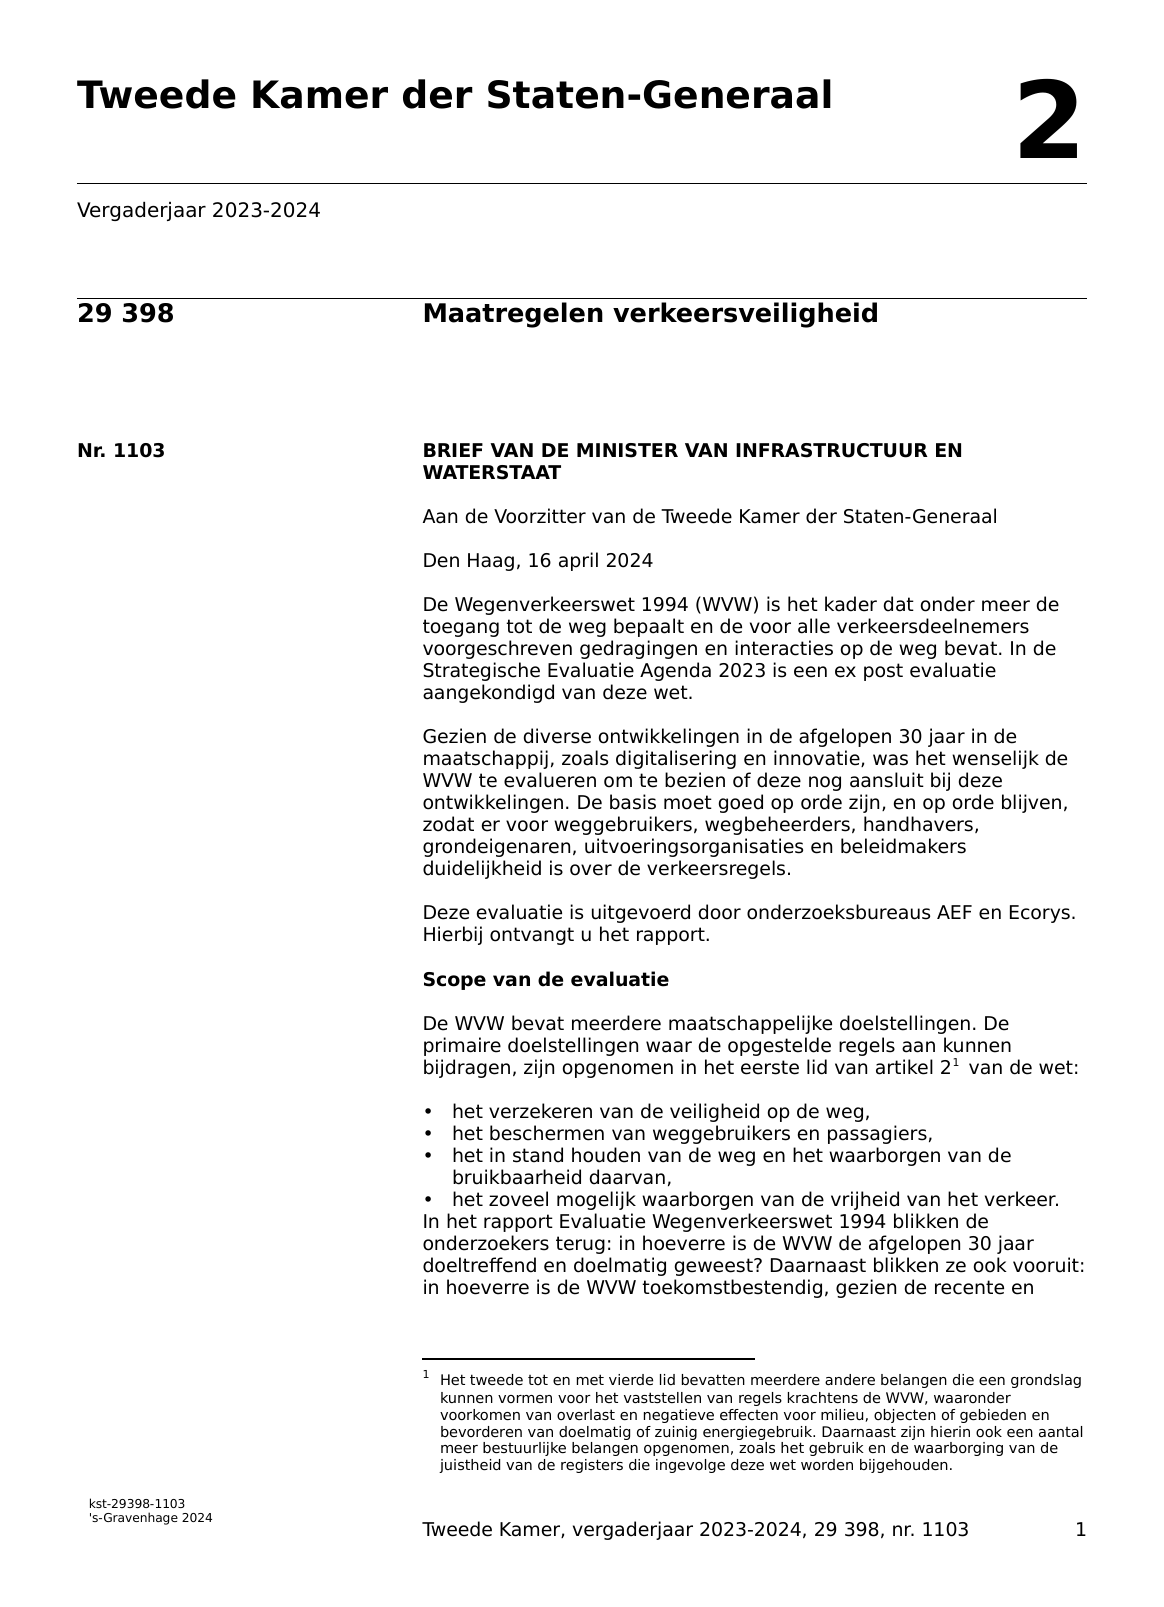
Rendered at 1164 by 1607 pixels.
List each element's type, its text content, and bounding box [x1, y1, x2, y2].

text De WVW bevat meerdere maatschappelijke doelstellingen. De primaire doelstellingen waar de opgestelde regels aan kunnen bijdragen, zijn opgenomen in het eerste lid van artikel 2 van de wet: [422, 1013, 1087, 1078]
text 's-Gravenhage 2024 [88, 1511, 323, 1525]
table_cell Vergaderjaar 2023-2024 [77, 184, 1087, 298]
text De Wegenverkeerswet 1994 (WVW) is het kader dat onder meer de toegang tot de weg bepaalt en de voor alle verkeersdeelnemers voorgeschreven gedragingen en interacties op de weg bevat. In de Strategische Evaluatie Agenda 2023 is een ex post evaluatie aangekondigd van deze wet. [422, 594, 1087, 704]
table_header Tweede Kamer der Staten-Generaal [77, 59, 886, 183]
text Aan de Voorzitter van de Tweede Kamer der Staten-Generaal [422, 506, 1087, 528]
text Den Haag, 16 april 2024 [422, 550, 1087, 572]
text • het zoveel mogelijk waarborgen van de vrijheid van het verkeer. [422, 1189, 1087, 1211]
subtitle Scope van de evaluatie [422, 968, 1087, 990]
subtitle Nr. 1103 BRIEF VAN DE MINISTER VAN INFRASTRUCTUUR EN WATERSTAAT [77, 440, 1087, 484]
table_header 2 [886, 59, 1087, 183]
text kst-29398-1103 [88, 1497, 323, 1511]
text Het tweede tot en met vierde lid bevatten meerdere andere belangen die een grondslag kunnen vormen voor het vaststellen van regels krachtens de WVW, waaronder voorkomen van overlast en negatieve effecten voor milieu, objecten of gebieden en bevorderen van doelmatig of zuinig energiegebruik. Daarnaast zijn hierin ook een aantal meer bestuurlijke belangen opgenomen, zoals het gebruik en de waarborging van de juistheid van de registers die ingevolge deze wet worden bijgehouden. [422, 1368, 1087, 1474]
text • het beschermen van weggebruikers en passagiers, [422, 1123, 1087, 1145]
subtitle 29 398 Maatregelen verkeersveiligheid [77, 299, 1087, 329]
text In het rapport Evaluatie Wegenverkeerswet 1994 blikken de onderzoekers terug: in hoeverre is de WVW de afgelopen 30 jaar doeltreffend en doelmatig geweest? Daarnaast blikken ze ook vooruit: in hoeverre is de WVW toekomstbestendig, gezien de recente en [422, 1211, 1087, 1298]
text Deze evaluatie is uitgevoerd door onderzoeksbureaus AEF en Ecorys. Hierbij ontvangt u het rapport. [422, 902, 1087, 946]
text Gezien de diverse ontwikkelingen in de afgelopen 30 jaar in de maatschappij, zoals digitalisering en innovatie, was het wenselijk de WVW te evalueren om te bezien of deze nog aansluit bij deze ontwikkelingen. De basis moet goed op orde zijn, en op orde blijven, zodat er voor weggebruikers, wegbeheerders, handhavers, grondeigenaren, uitvoeringsorganisaties en beleidmakers duidelijkheid is over de verkeersregels. [422, 726, 1087, 880]
text • het verzekeren van de veiligheid op de weg, [422, 1101, 1087, 1123]
text • het in stand houden van de weg en het waarborgen van de bruikbaarheid daarvan, [422, 1145, 1087, 1189]
